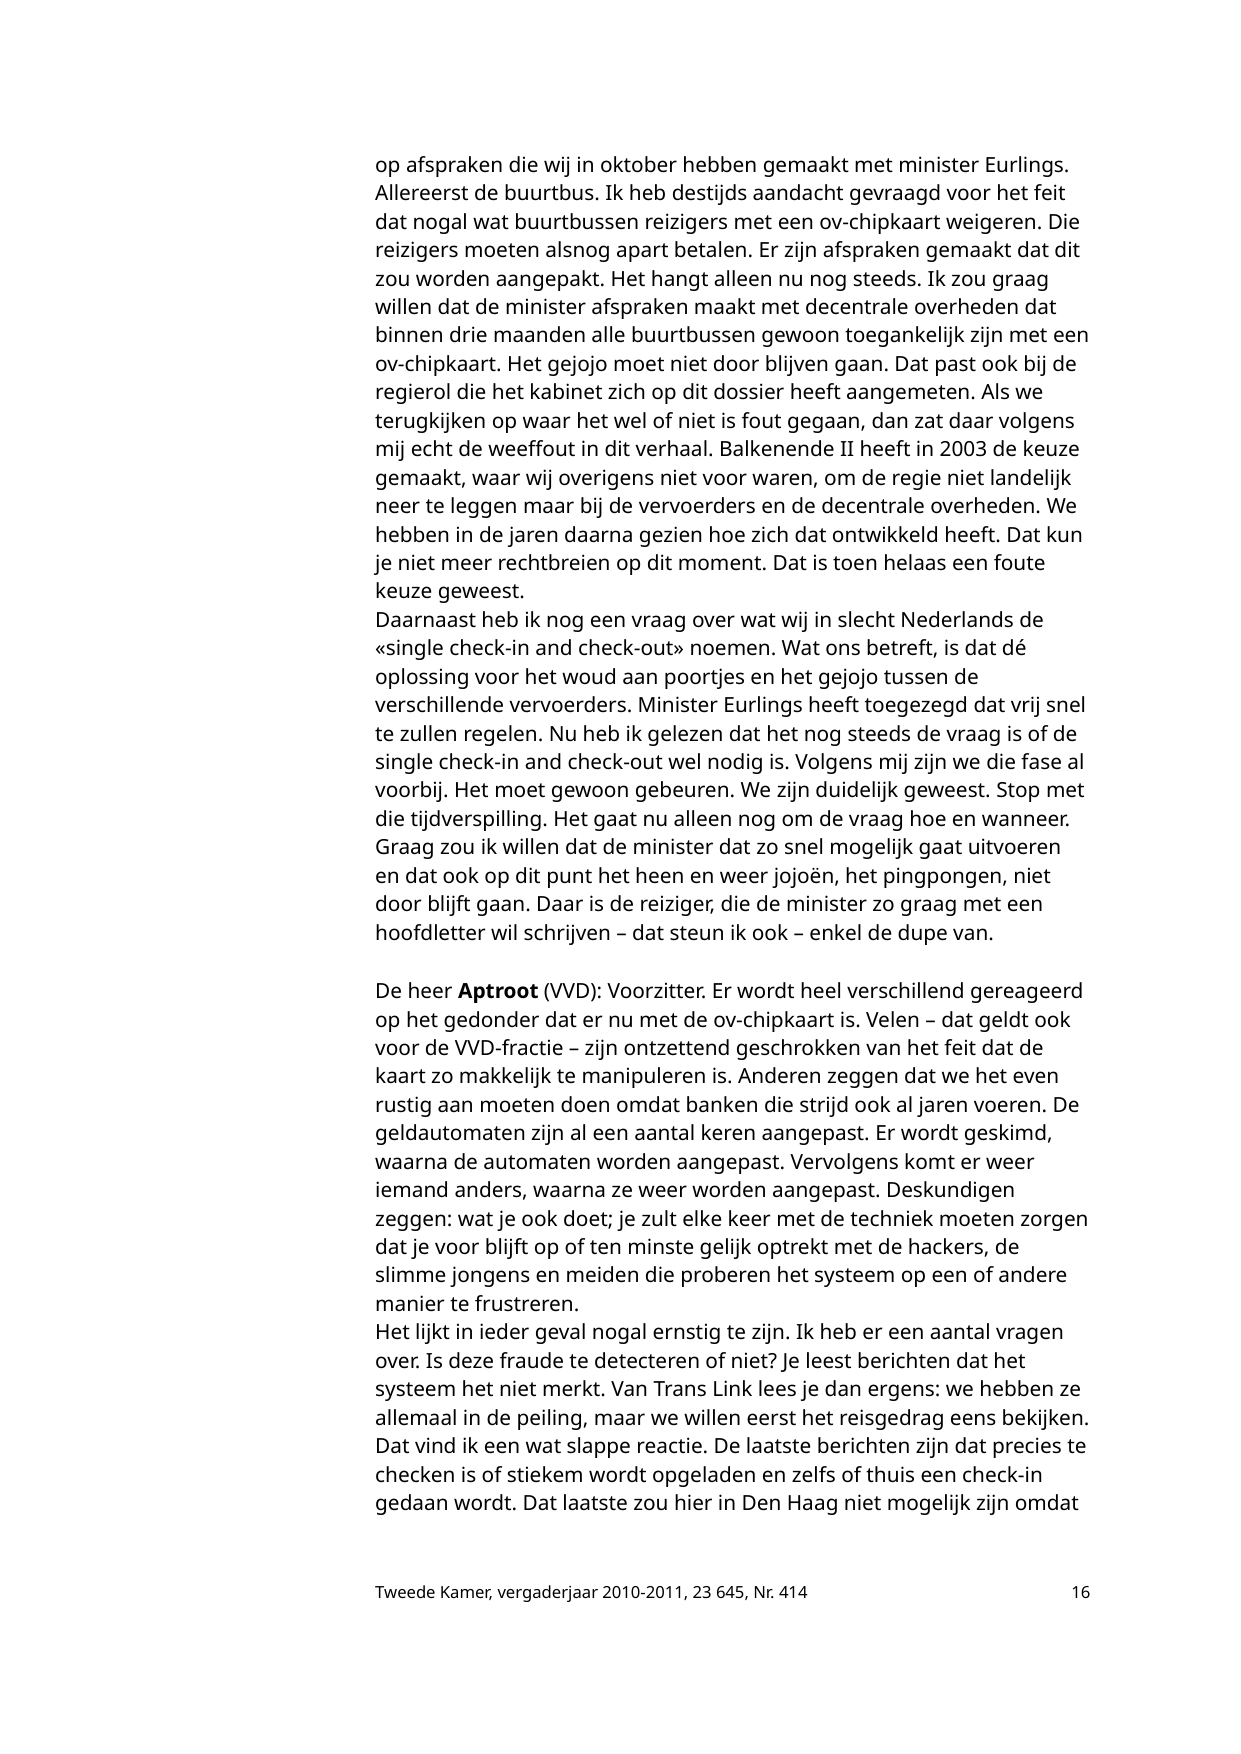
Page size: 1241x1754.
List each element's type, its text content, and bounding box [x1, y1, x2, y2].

text Het lijkt in ieder geval nogal ernstig te zijn. Ik heb er een aantal vragen over. Is deze fraude te detecteren of niet? Je leest berichten dat het systeem het niet merkt. Van Trans Link lees je dan ergens: we hebben ze allemaal in de peiling, maar we willen eerst het reisgedrag eens bekijken. Dat vind ik een wat slappe reactie. De laatste berichten zijn dat precies te checken is of stiekem wordt opgeladen en zelfs of thuis een check-in gedaan wordt. Dat laatste zou hier in Den Haag niet mogelijk zijn omdat [375, 1317, 1090, 1517]
text Daarnaast heb ik nog een vraag over wat wij in slecht Nederlands de «single check-in and check-out» noemen. Wat ons betreft, is dat dé oplossing voor het woud aan poortjes en het gejojo tussen de verschillende vervoerders. Minister Eurlings heeft toegezegd dat vrij snel te zullen regelen. Nu heb ik gelezen dat het nog steeds de vraag is of de single check-in and check-out wel nodig is. Volgens mij zijn we die fase al voorbij. Het moet gewoon gebeuren. We zijn duidelijk geweest. Stop met die tijdverspilling. Het gaat nu alleen nog om de vraag hoe en wanneer. Graag zou ik willen dat de minister dat zo snel mogelijk gaat uitvoeren en dat ook op dit punt het heen en weer jojoën, het pingpongen, niet door blijft gaan. Daar is de reiziger, die de minister zo graag met een hoofdletter wil schrijven – dat steun ik ook – enkel de dupe van. [375, 605, 1090, 946]
text De heer Aptroot (VVD): Voorzitter. Er wordt heel verschillend gereageerd op het gedonder dat er nu met de ov-chipkaart is. Velen – dat geldt ook voor de VVD-fractie – zijn ontzettend geschrokken van het feit dat de kaart zo makkelijk te manipuleren is. Anderen zeggen dat we het even rustig aan moeten doen omdat banken die strijd ook al jaren voeren. De geldautomaten zijn al een aantal keren aangepast. Er wordt geskimd, waarna de automaten worden aangepast. Vervolgens komt er weer iemand anders, waarna ze weer worden aangepast. Deskundigen zeggen: wat je ook doet; je zult elke keer met de techniek moeten zorgen dat je voor blijft op of ten minste gelijk optrekt met de hackers, de slimme jongens en meiden die proberen het systeem op een of andere manier te frustreren. [375, 976, 1090, 1317]
text op afspraken die wij in oktober hebben gemaakt met minister Eurlings. Allereerst de buurtbus. Ik heb destijds aandacht gevraagd voor het feit dat nogal wat buurtbussen reizigers met een ov-chipkaart weigeren. Die reizigers moeten alsnog apart betalen. Er zijn afspraken gemaakt dat dit zou worden aangepakt. Het hangt alleen nu nog steeds. Ik zou graag willen dat de minister afspraken maakt met decentrale overheden dat binnen drie maanden alle buurtbussen gewoon toegankelijk zijn met een ov-chipkaart. Het gejojo moet niet door blijven gaan. Dat past ook bij de regierol die het kabinet zich op dit dossier heeft aangemeten. Als we terugkijken op waar het wel of niet is fout gegaan, dan zat daar volgens mij echt de weeffout in dit verhaal. Balkenende II heeft in 2003 de keuze gemaakt, waar wij overigens niet voor waren, om de regie niet landelijk neer te leggen maar bij de vervoerders en de decentrale overheden. We hebben in de jaren daarna gezien hoe zich dat ontwikkeld heeft. Dat kun je niet meer rechtbreien op dit moment. Dat is toen helaas een foute keuze geweest. [375, 150, 1090, 605]
